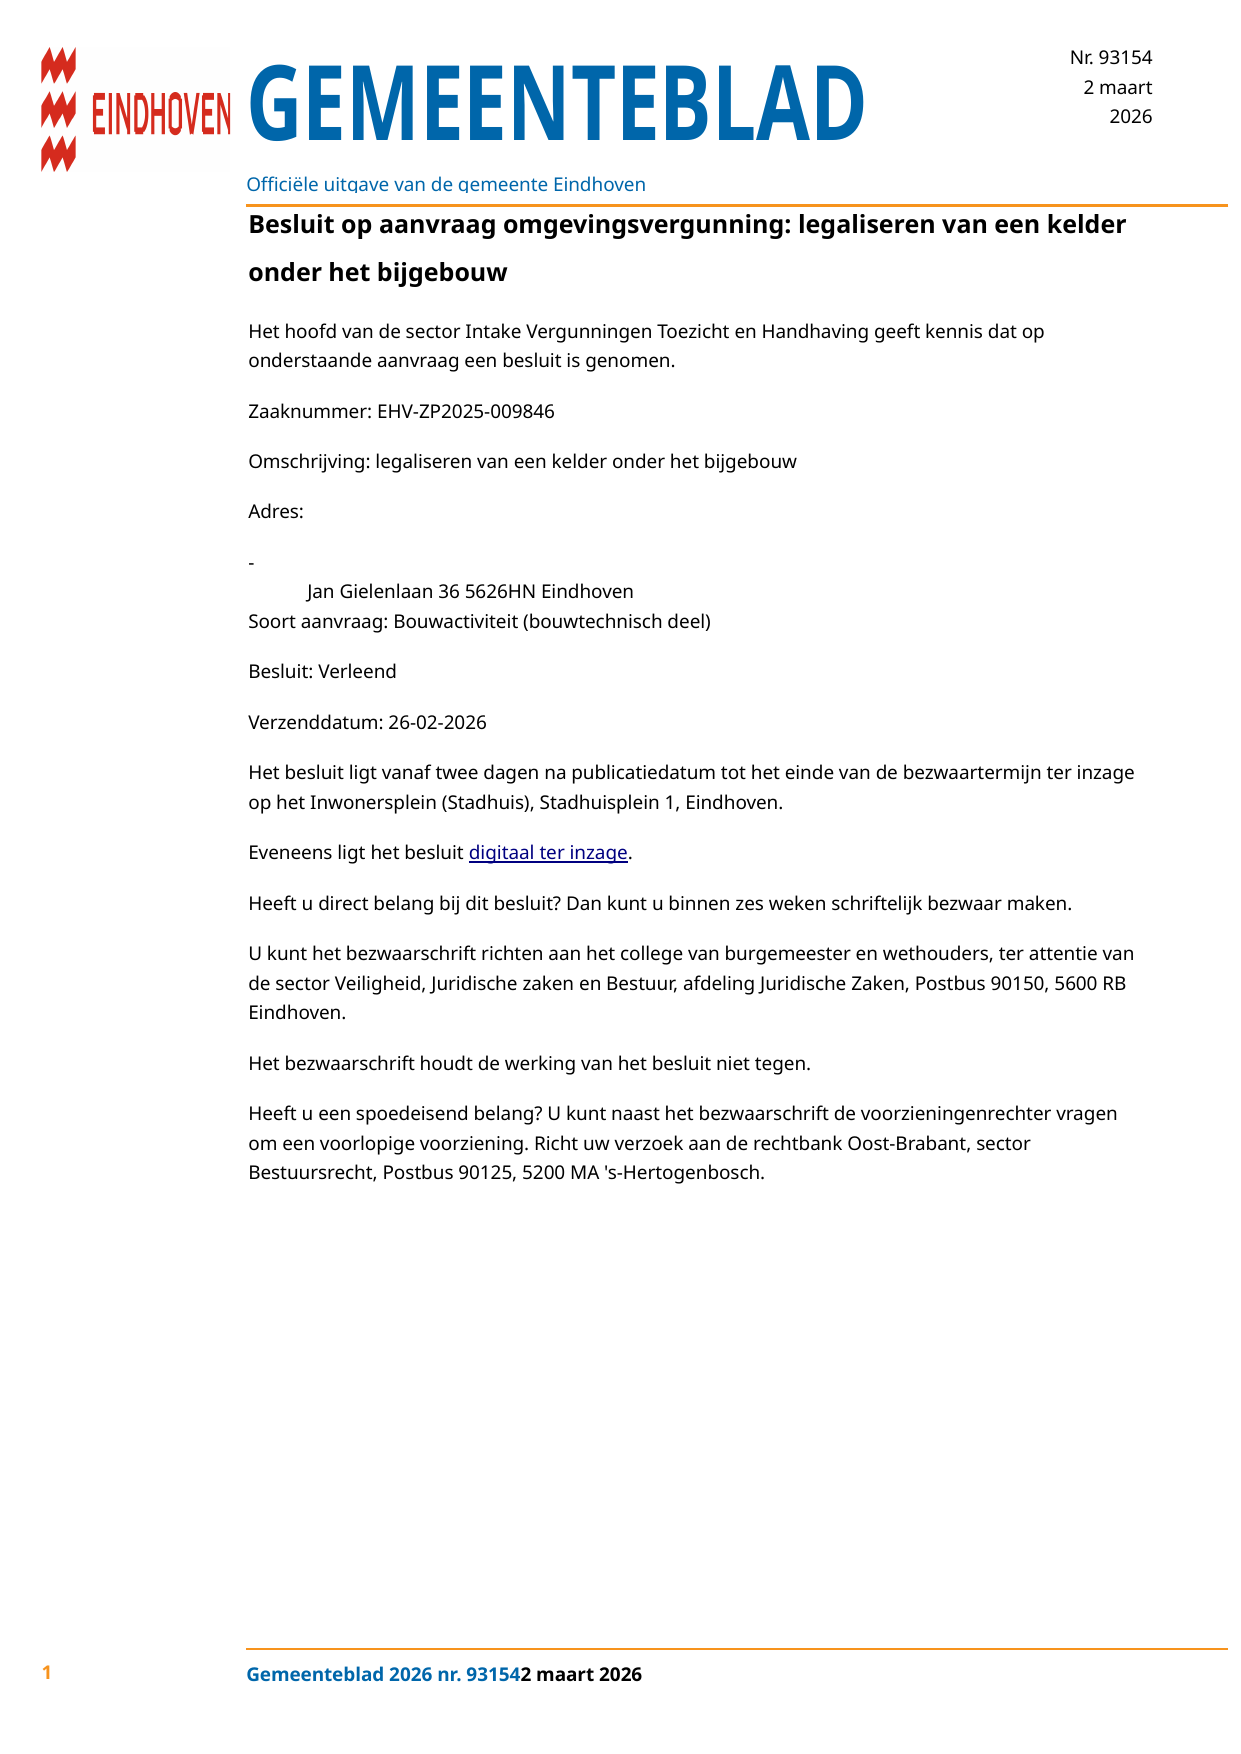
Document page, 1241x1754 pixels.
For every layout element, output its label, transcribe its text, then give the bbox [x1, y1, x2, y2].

text Het bezwaarschrift houdt de werking van het besluit niet tegen. [248, 1050, 1152, 1076]
text Eveneens ligt het besluit digitaal ter inzage. [248, 839, 1152, 865]
text U kunt het bezwaarschrift richten aan het college van burgemeester en wethouders, ter attentie van de sector Veiligheid, Juridische zaken en Bestuur, afdeling Juridische Zaken, Postbus 90150, 5600 RB Eindhoven. [248, 940, 1152, 1025]
text Het hoofd van de sector Intake Vergunningen Toezicht en Handhaving geeft kennis dat op onderstaande aanvraag een besluit is genomen. [248, 318, 1152, 373]
list Jan Gielenlaan 36 5626HN Eindhoven [248, 579, 1152, 604]
text Het besluit ligt vanaf twee dagen na publicatiedatum tot het einde van de bezwaartermijn ter inzage op het Inwonersplein (Stadhuis), Stadhuisplein 1, Eindhoven. [248, 759, 1152, 815]
text Omschrijving: legaliseren van een kelder onder het bijgebouw [248, 448, 1152, 474]
text Verzenddatum: 26-02-2026 [248, 709, 1152, 735]
text Adres: [248, 499, 1152, 524]
text Soort aanvraag: Bouwactiviteit (bouwtechnisch deel) [248, 608, 1152, 634]
text Heeft u direct belang bij dit besluit? Dan kunt u binnen zes weken schriftelijk bezwaar maken. [248, 890, 1152, 916]
picture [41, 47, 231, 172]
text Heeft u een spoedeisend belang? U kunt naast het bezwaarschrift de voorzieningenrechter vragen om een voorlopige voorziening. Richt uw verzoek aan de rechtbank Oost-Brabant, sector Bestuursrecht, Postbus 90125, 5200 MA 's-Hertogenbosch. [248, 1100, 1152, 1185]
text Zaaknummer: EHV-ZP2025-009846 [248, 398, 1152, 424]
text Besluit: Verleend [248, 659, 1152, 684]
text Besluit op aanvraag omgevingsvergunning: legaliseren van een kelder onder het bijgebouw [248, 207, 1152, 288]
